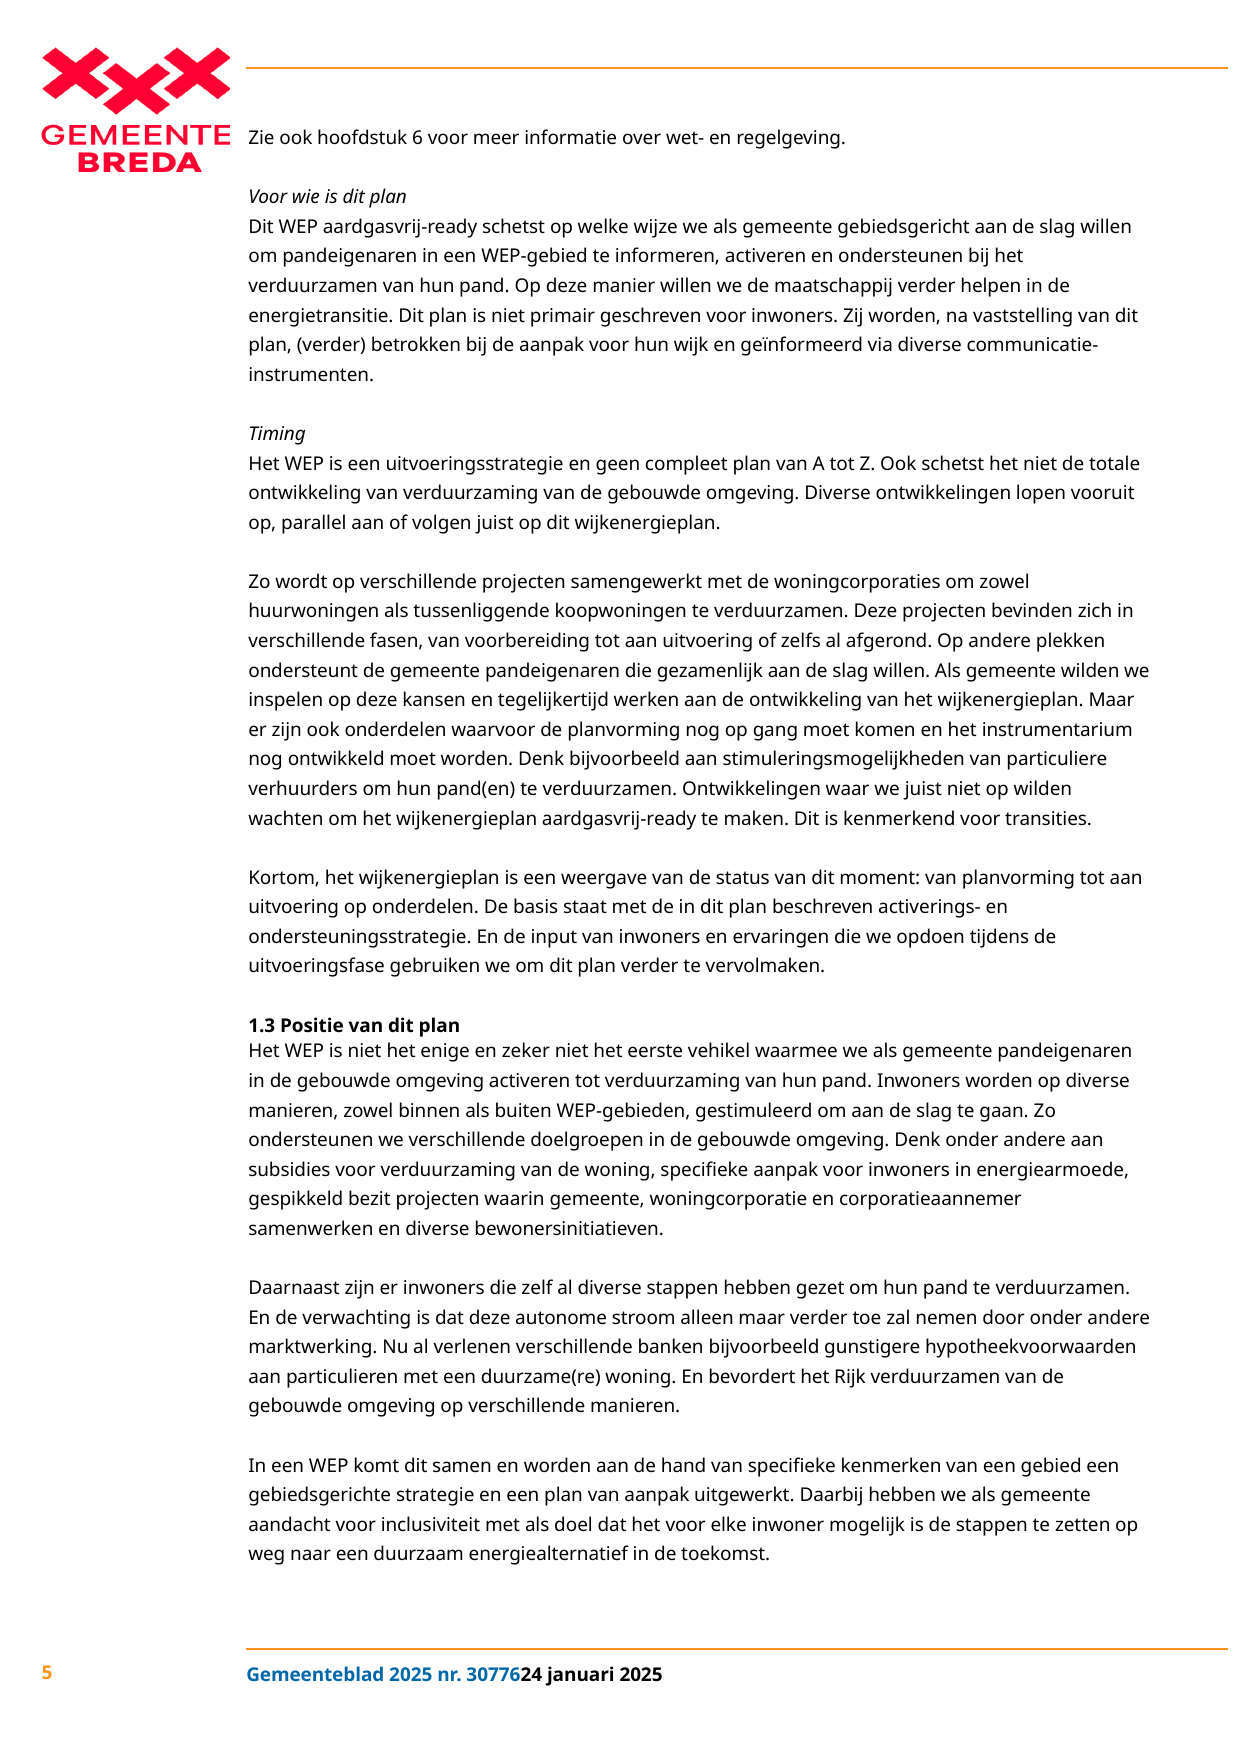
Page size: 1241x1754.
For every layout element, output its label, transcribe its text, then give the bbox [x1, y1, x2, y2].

text Daarnaast zijn er inwoners die zelf al diverse stappen hebben gezet om hun pand te verduurzamen. En de verwachting is dat deze autonome stroom alleen maar verder toe zal nemen door onder andere marktwerking. Nu al verlenen verschillende banken bijvoorbeeld gunstigere hypotheekvoorwaarden aan particulieren met een duurzame(re) woning. En bevordert het Rijk verduurzamen van de gebouwde omgeving op verschillende manieren. [248, 1274, 1152, 1418]
text Timing [248, 420, 1152, 446]
text Het WEP is een uitvoeringsstrategie en geen compleet plan van A tot Z. Ook schetst het niet de totale ontwikkeling van verduurzaming van de gebouwde omgeving. Diverse ontwikkelingen lopen vooruit op, parallel aan of volgen juist op dit wijkenergieplan. [248, 450, 1152, 535]
text Voor wie is dit plan [248, 183, 1152, 209]
text In een WEP komt dit samen en worden aan de hand van specifieke kenmerken van een gebied een gebiedsgerichte strategie en een plan van aanpak uitgewerkt. Daarbij hebben we als gemeente aandacht voor inclusiviteit met als doel dat het voor elke inwoner mogelijk is de stappen te zetten op weg naar een duurzaam energiealternatief in de toekomst. [248, 1452, 1152, 1566]
text Het WEP is niet het enige en zeker niet het eerste vehikel waarmee we als gemeente pandeigenaren in de gebouwde omgeving activeren tot verduurzaming van hun pand. Inwoners worden op diverse manieren, zowel binnen als buiten WEP-gebieden, gestimuleerd om aan de slag te gaan. Zo ondersteunen we verschillende doelgroepen in de gebouwde omgeving. Denk onder andere aan subsidies voor verduurzaming van de woning, specifieke aanpak voor inwoners in energiearmoede, gespikkeld bezit projecten waarin gemeente, woningcorporatie en corporatieaannemer samenwerken en diverse bewonersinitiatieven. [248, 1038, 1152, 1241]
text Kortom, het wijkenergieplan is een weergave van de status van dit moment: van planvorming tot aan uitvoering op onderdelen. De basis staat met de in dit plan beschreven activerings- en ondersteuningsstrategie. En de input van inwoners en ervaringen die we opdoen tijdens de uitvoeringsfase gebruiken we om dit plan verder te vervolmaken. [248, 864, 1152, 978]
picture [41, 47, 231, 172]
text Dit WEP aardgasvrij-ready schetst op welke wijze we als gemeente gebiedsgericht aan de slag willen om pandeigenaren in een WEP-gebied te informeren, activeren en ondersteunen bij het verduurzamen van hun pand. Op deze manier willen we de maatschappij verder helpen in de energietransitie. Dit plan is niet primair geschreven voor inwoners. Zij worden, na vaststelling van dit plan, (verder) betrokken bij de aanpak voor hun wijk en geïnformeerd via diverse communicatie- instrumenten. [248, 213, 1152, 387]
text Zie ook hoofdstuk 6 voor meer informatie over wet- en regelgeving. [248, 124, 1152, 150]
text 1.3 Positie van dit plan [248, 1012, 1152, 1038]
text Zo wordt op verschillende projecten samengewerkt met de woningcorporaties om zowel huurwoningen als tussenliggende koopwoningen te verduurzamen. Deze projecten bevinden zich in verschillende fasen, van voorbereiding tot aan uitvoering of zelfs al afgerond. Op andere plekken ondersteunt de gemeente pandeigenaren die gezamenlijk aan de slag willen. Als gemeente wilden we inspelen op deze kansen en tegelijkertijd werken aan de ontwikkeling van het wijkenergieplan. Maar er zijn ook onderdelen waarvoor de planvorming nog op gang moet komen en het instrumentarium nog ontwikkeld moet worden. Denk bijvoorbeeld aan stimuleringsmogelijkheden van particuliere verhuurders om hun pand(en) te verduurzamen. Ontwikkelingen waar we juist niet op wilden wachten om het wijkenergieplan aardgasvrij-ready te maken. Dit is kenmerkend voor transities. [248, 568, 1152, 831]
